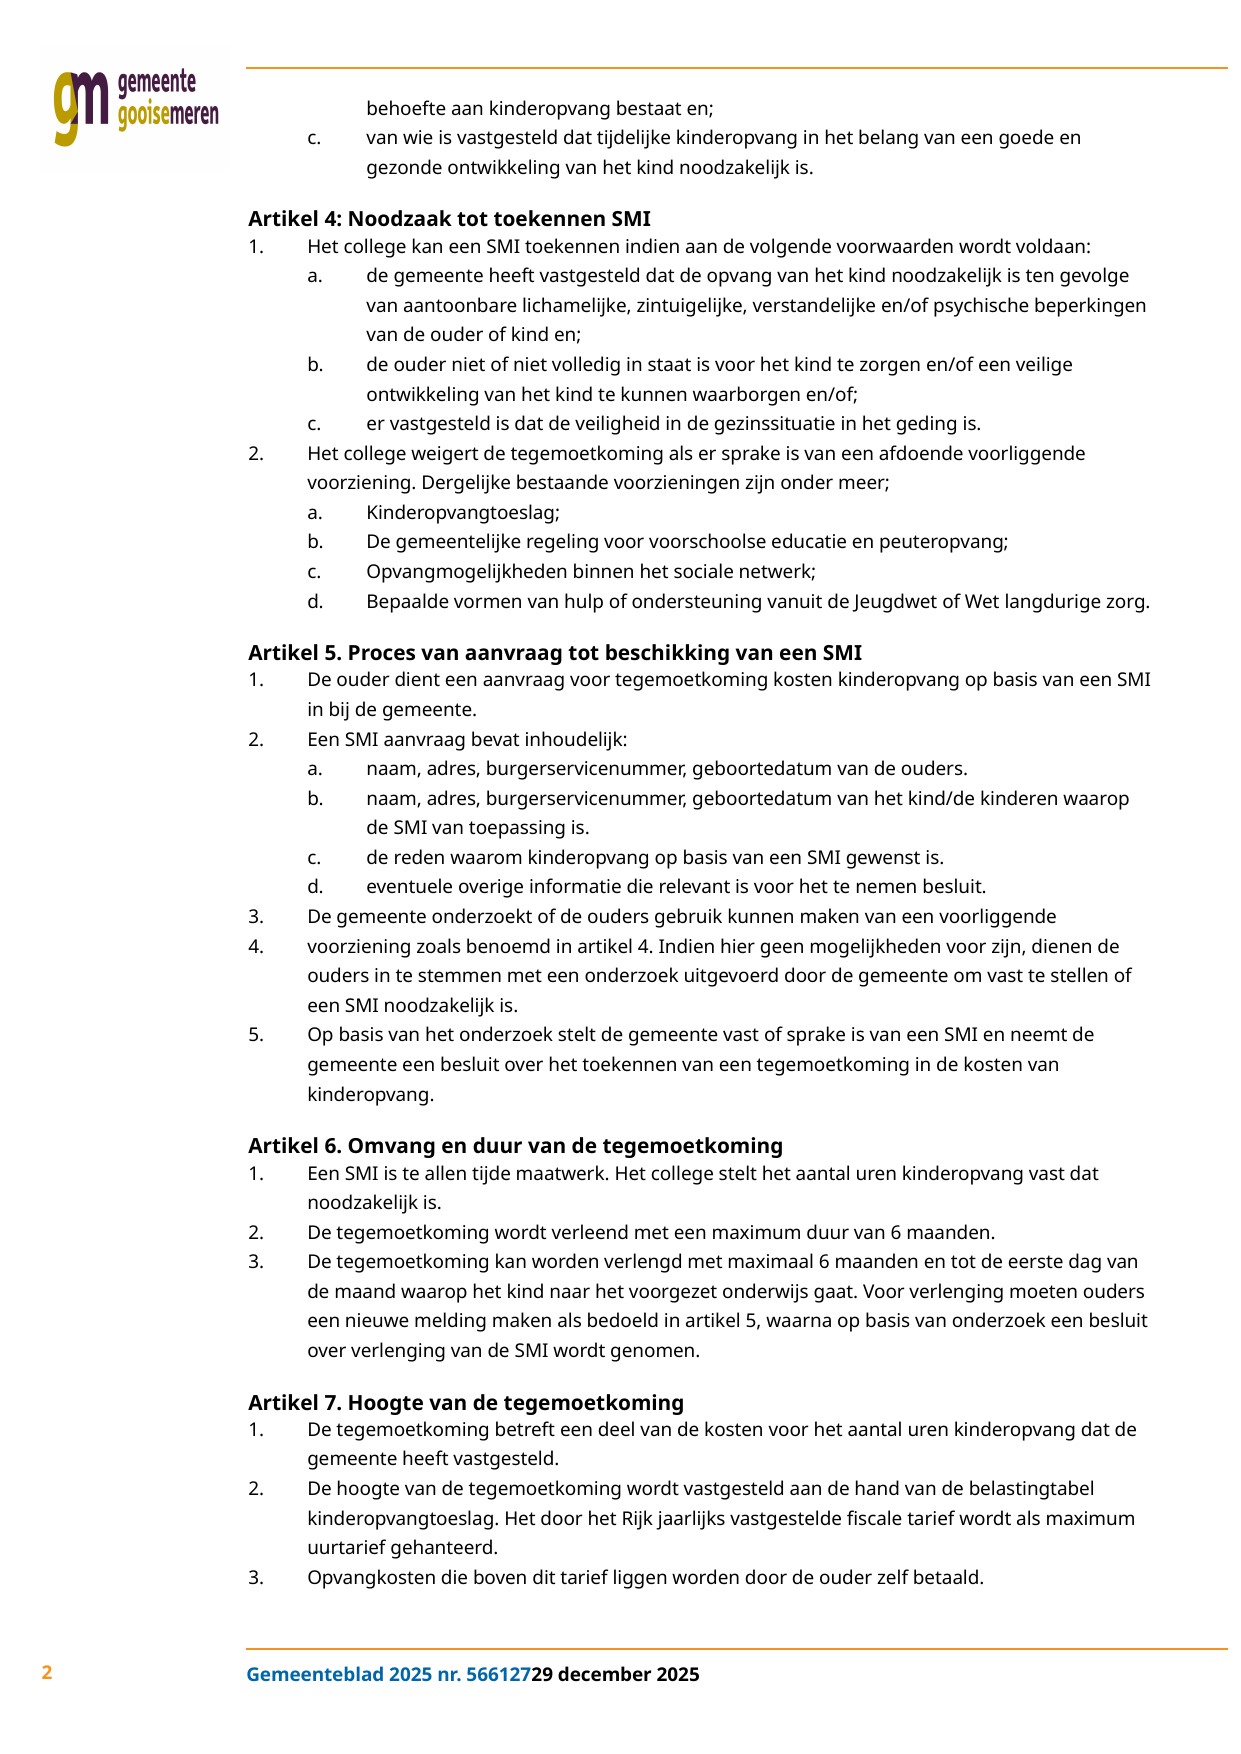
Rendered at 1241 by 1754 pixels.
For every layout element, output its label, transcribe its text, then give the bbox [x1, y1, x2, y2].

list Opvangkosten die boven dit tarief liggen worden door de ouder zelf betaald. [248, 1564, 1152, 1590]
text Artikel 6. Omvang en duur van de tegemoetkoming [248, 1131, 1152, 1160]
list de reden waarom kinderopvang op basis van een SMI gewenst is. [307, 844, 1152, 870]
list de ouder niet of niet volledig in staat is voor het kind te zorgen en/of een veilige ontwikkeling van het kind te kunnen waarborgen en/of; [307, 351, 1152, 406]
list behoefte aan kinderopvang bestaat en; [307, 95, 1152, 121]
list naam, adres, burgerservicenummer, geboortedatum van de ouders. [307, 755, 1152, 781]
list Het college weigert de tegemoetkoming als er sprake is van een afdoende voorliggende voorziening. Dergelijke bestaande voorzieningen zijn onder meer; [248, 440, 1152, 495]
list er vastgesteld is dat de veiligheid in de gezinssituatie in het geding is. [307, 410, 1152, 436]
text Artikel 7. Hoogte van de tegemoetkoming [248, 1388, 1152, 1416]
list De tegemoetkoming betreft een deel van de kosten voor het aantal uren kinderopvang dat de gemeente heeft vastgesteld. [248, 1416, 1152, 1471]
list Bepaalde vormen van hulp of ondersteuning vanuit de Jeugdwet of Wet langdurige zorg. [307, 588, 1152, 613]
list Op basis van het onderzoek stelt de gemeente vast of sprake is van een SMI en neemt de gemeente een besluit over het toekennen van een tegemoetkoming in de kosten van kinderopvang. [248, 1022, 1152, 1107]
list naam, adres, burgerservicenummer, geboortedatum van het kind/de kinderen waarop de SMI van toepassing is. [307, 785, 1152, 840]
list De ouder dient een aanvraag voor tegemoetkoming kosten kinderopvang op basis van een SMI in bij de gemeente. [248, 667, 1152, 722]
list Een SMI is te allen tijde maatwerk. Het college stelt het aantal uren kinderopvang vast dat noodzakelijk is. [248, 1160, 1152, 1215]
list Het college kan een SMI toekennen indien aan de volgende voorwaarden wordt voldaan: [248, 233, 1152, 258]
list van wie is vastgesteld dat tijdelijke kinderopvang in het belang van een goede en gezonde ontwikkeling van het kind noodzakelijk is. [307, 124, 1152, 180]
list De gemeentelijke regeling voor voorschoolse educatie en peuteropvang; [307, 529, 1152, 554]
text Artikel 5. Proces van aanvraag tot beschikking van een SMI [248, 638, 1152, 667]
list de gemeente heeft vastgesteld dat de opvang van het kind noodzakelijk is ten gevolge van aantoonbare lichamelijke, zintuigelijke, verstandelijke en/of psychische beperkingen van de ouder of kind en; [307, 262, 1152, 347]
text Artikel 4: Noodzaak tot toekennen SMI [248, 204, 1152, 233]
list eventuele overige informatie die relevant is voor het te nemen besluit. [307, 874, 1152, 899]
list De tegemoetkoming kan worden verlengd met maximaal 6 maanden en tot de eerste dag van de maand waarop het kind naar het voorgezet onderwijs gaat. Voor verlenging moeten ouders een nieuwe melding maken als bedoeld in artikel 5, waarna op basis van onderzoek een besluit over verlenging van de SMI wordt genomen. [248, 1248, 1152, 1363]
list Kinderopvangtoeslag; [307, 499, 1152, 525]
list voorziening zoals benoemd in artikel 4. Indien hier geen mogelijkheden voor zijn, dienen de ouders in te stemmen met een onderzoek uitgevoerd door de gemeente om vast te stellen of een SMI noodzakelijk is. [248, 933, 1152, 1018]
list Opvangmogelijkheden binnen het sociale netwerk; [307, 558, 1152, 584]
list Een SMI aanvraag bevat inhoudelijk: [248, 726, 1152, 752]
list De tegemoetkoming wordt verleend met een maximum duur van 6 maanden. [248, 1219, 1152, 1244]
picture [41, 47, 231, 172]
list De hoogte van de tegemoetkoming wordt vastgesteld aan de hand van de belastingtabel kinderopvangtoeslag. Het door het Rijk jaarlijks vastgestelde fiscale tarief wordt als maximum uurtarief gehanteerd. [248, 1475, 1152, 1560]
list De gemeente onderzoekt of de ouders gebruik kunnen maken van een voorliggende [248, 903, 1152, 929]
